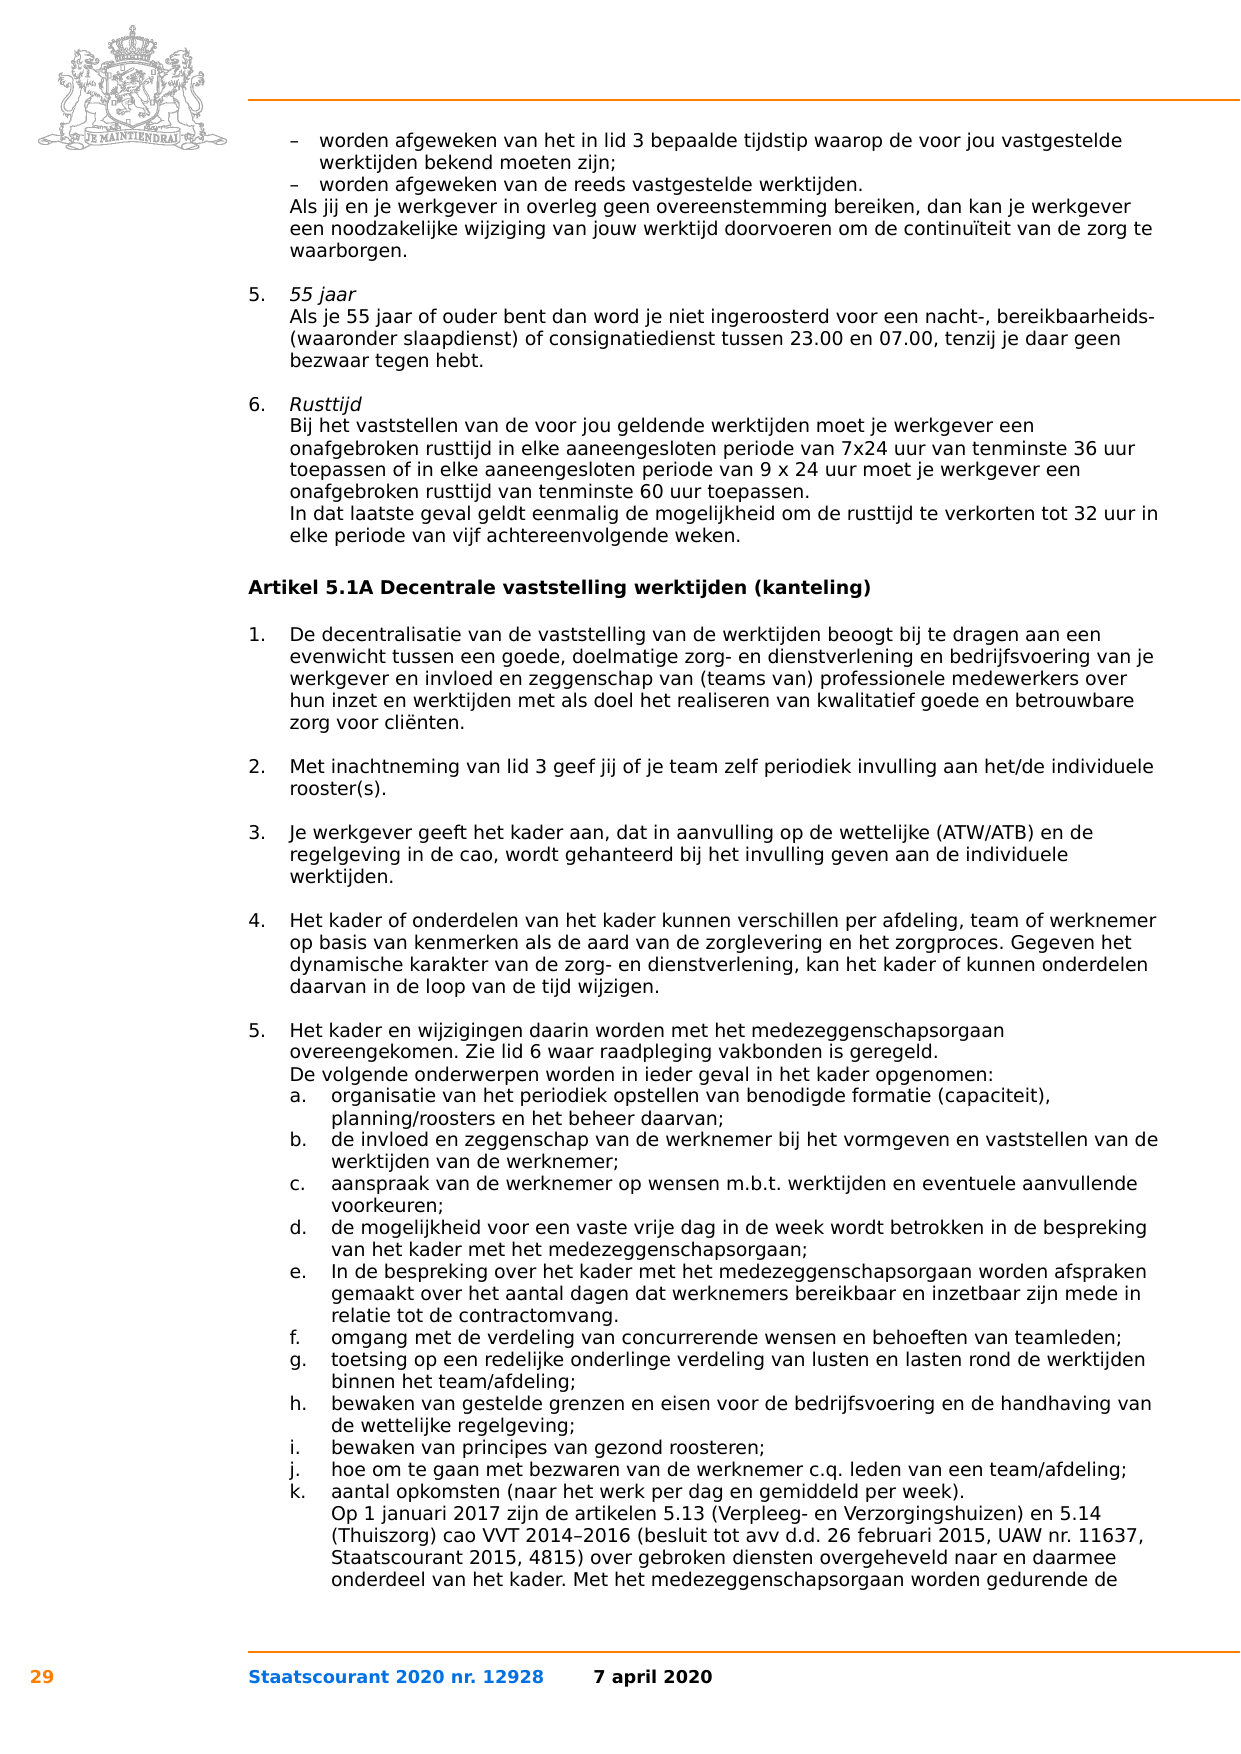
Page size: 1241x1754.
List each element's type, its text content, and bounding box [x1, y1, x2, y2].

text Als je 55 jaar of ouder bent dan word je niet ingeroosterd voor een nacht-, bereikbaarheids- (waaronder slaapdienst) of consignatiedienst tussen 23.00 en 07.00, tenzij je daar geen bezwaar tegen hebt. [289, 306, 1163, 372]
text In dat laatste geval geldt eenmalig de mogelijkheid om de rusttijd te verkorten tot 32 uur in elke periode van vijf achtereenvolgende weken. [289, 503, 1163, 547]
text f. omgang met de verdeling van concurrerende wensen en behoeften van teamleden; [289, 1327, 1163, 1349]
text 1. De decentralisatie van de vaststelling van de werktijden beoogt bij te dragen aan een evenwicht tussen een goede, doelmatige zorg- en dienstverlening en bedrijfsvoering van je werkgever en invloed en zeggenschap van (teams van) professionele medewerkers over hun inzet en werktijden met als doel het realiseren van kwalitatief goede en betrouwbare zorg voor cliënten. [248, 624, 1163, 734]
text 5. 55 jaar [248, 284, 1163, 306]
text 5. Het kader en wijzigingen daarin worden met het medezeggenschapsorgaan overeengekomen. Zie lid 6 waar raadpleging vakbonden is geregeld. [248, 1019, 1163, 1063]
text Bij het vaststellen van de voor jou geldende werktijden moet je werkgever een onafgebroken rusttijd in elke aaneengesloten periode van 7x24 uur van tenminste 36 uur toepassen of in elke aaneengesloten periode van 9 x 24 uur moet je werkgever een onafgebroken rusttijd van tenminste 60 uur toepassen. [289, 415, 1163, 503]
text j. hoe om te gaan met bezwaren van de werknemer c.q. leden van een team/afdeling; [289, 1459, 1163, 1481]
text Als jij en je werkgever in overleg geen overeenstemming bereiken, dan kan je werkgever een noodzakelijke wijziging van jouw werktijd doorvoeren om de continuïteit van de zorg te waarborgen. [289, 196, 1163, 262]
text i. bewaken van principes van gezond roosteren; [289, 1437, 1163, 1459]
text Op 1 januari 2017 zijn de artikelen 5.13 (Verpleeg- en Verzorgingshuizen) en 5.14 (Thuiszorg) cao VVT 2014–2016 (besluit tot avv d.d. 26 februari 2015, UAW nr. 11637, Staatscourant 2015, 4815) over gebroken diensten overgeheveld naar en daarmee onderdeel van het kader. Met het medezeggenschapsorgaan worden gedurende de [331, 1503, 1163, 1591]
text 6. Rusttijd [248, 393, 1163, 415]
text – worden afgeweken van de reeds vastgestelde werktijden. [289, 174, 1163, 196]
text c. aanspraak van de werknemer op wensen m.b.t. werktijden en eventuele aanvullende voorkeuren; [289, 1173, 1163, 1217]
text b. de invloed en zeggenschap van de werknemer bij het vormgeven en vaststellen van de werktijden van de werknemer; [289, 1129, 1163, 1173]
text 2. Met inachtneming van lid 3 geef jij of je team zelf periodiek invulling aan het/de individuele rooster(s). [248, 756, 1163, 800]
text g. toetsing op een redelijke onderlinge verdeling van lusten en lasten rond de werktijden binnen het team/afdeling; [289, 1349, 1163, 1393]
text – worden afgeweken van het in lid 3 bepaalde tijdstip waarop de voor jou vastgestelde werktijden bekend moeten zijn; [289, 130, 1163, 174]
text a. organisatie van het periodiek opstellen van benodigde formatie (capaciteit), planning/roosters en het beheer daarvan; [289, 1085, 1163, 1129]
text d. de mogelijkheid voor een vaste vrije dag in de week wordt betrokken in de bespreking van het kader met het medezeggenschapsorgaan; [289, 1217, 1163, 1261]
text 3. Je werkgever geeft het kader aan, dat in aanvulling op de wettelijke (ATW/ATB) en de regelgeving in de cao, wordt gehanteerd bij het invulling geven aan de individuele werktijden. [248, 822, 1163, 888]
picture [38, 25, 227, 150]
text k. aantal opkomsten (naar het werk per dag en gemiddeld per week). [289, 1481, 1163, 1503]
text e. In de bespreking over het kader met het medezeggenschapsorgaan worden afspraken gemaakt over het aantal dagen dat werknemers bereikbaar en inzetbaar zijn mede in relatie tot de contractomvang. [289, 1261, 1163, 1327]
subtitle Artikel 5.1A Decentrale vaststelling werktijden (kanteling) [248, 577, 1163, 599]
text 4. Het kader of onderdelen van het kader kunnen verschillen per afdeling, team of werknemer op basis van kenmerken als de aard van de zorglevering en het zorgproces. Gegeven het dynamische karakter van de zorg- en dienstverlening, kan het kader of kunnen onderdelen daarvan in de loop van de tijd wijzigen. [248, 910, 1163, 998]
text h. bewaken van gestelde grenzen en eisen voor de bedrijfsvoering en de handhaving van de wettelijke regelgeving; [289, 1393, 1163, 1437]
text De volgende onderwerpen worden in ieder geval in het kader opgenomen: [289, 1063, 1163, 1085]
